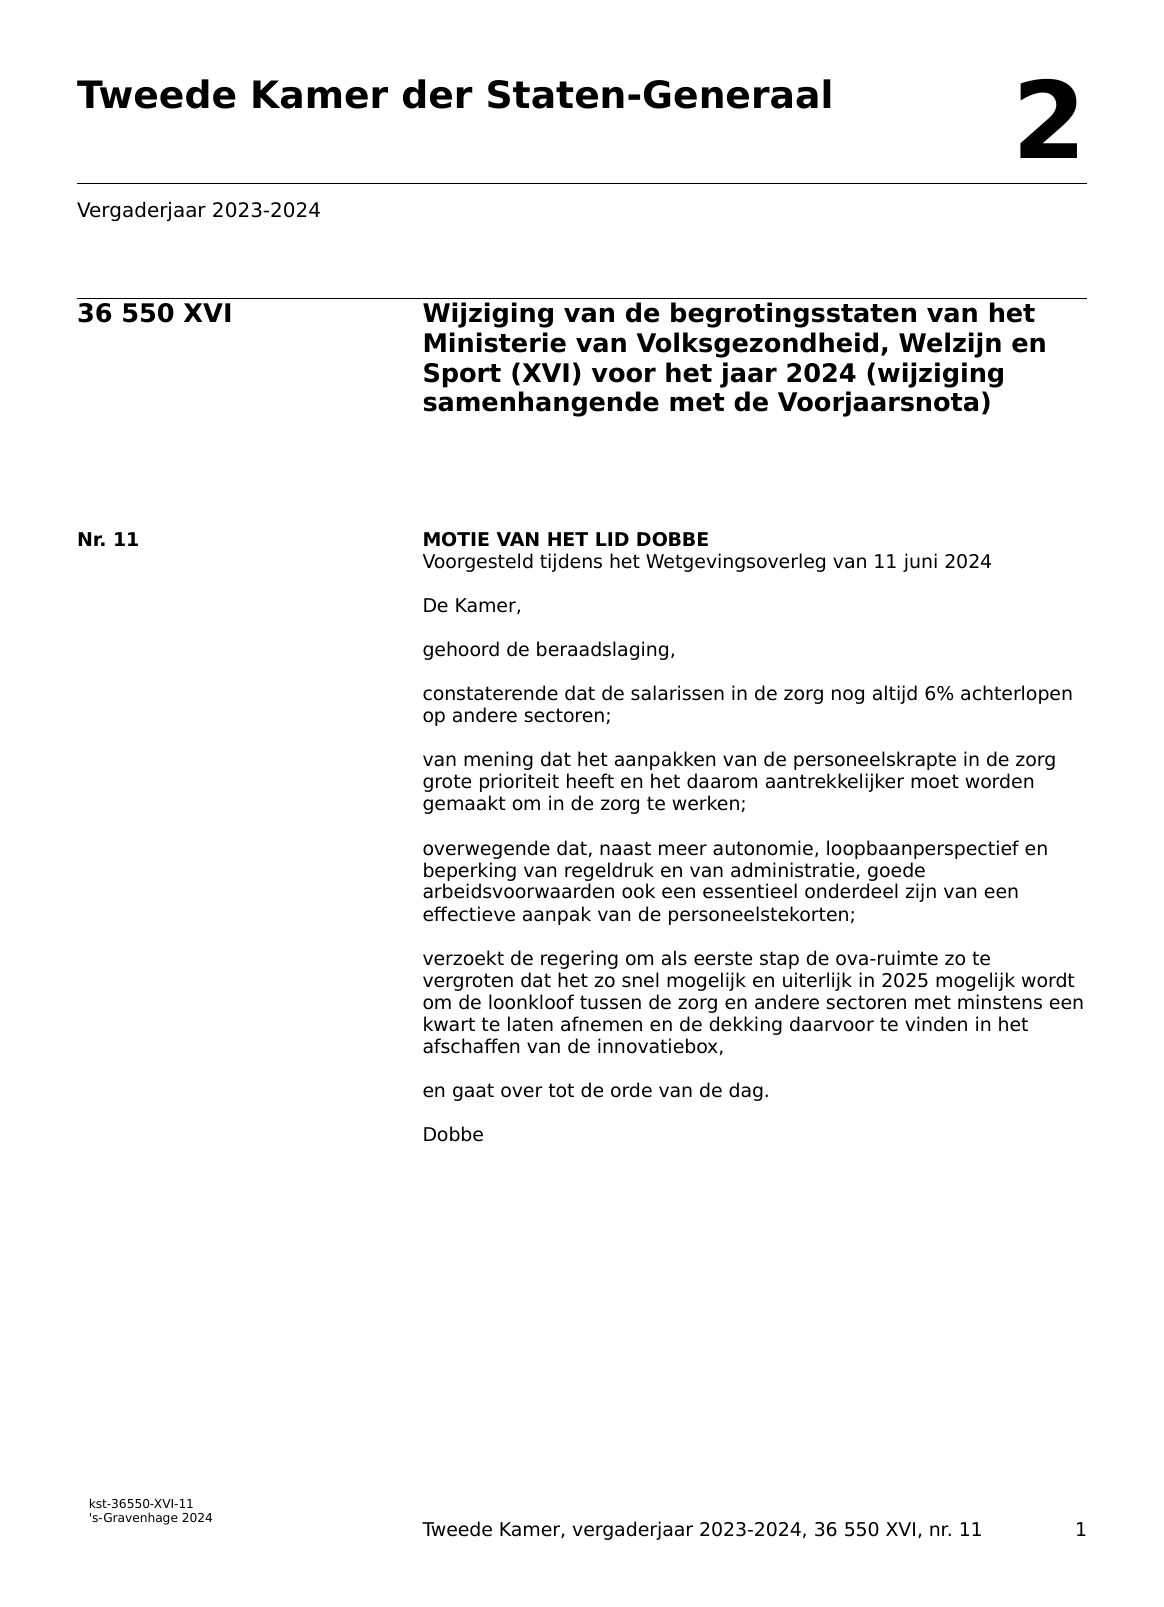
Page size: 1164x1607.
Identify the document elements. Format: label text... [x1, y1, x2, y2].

table_header 2 [886, 59, 1087, 183]
text kst-36550-XVI-11 [88, 1497, 323, 1511]
text van mening dat het aanpakken van de personeelskrapte in de zorg grote prioriteit heeft en het daarom aantrekkelijker moet worden gemaakt om in de zorg te werken; [422, 749, 1087, 815]
text verzoekt de regering om als eerste stap de ova-ruimte zo te vergroten dat het zo snel mogelijk en uiterlijk in 2025 mogelijk wordt om de loonkloof tussen de zorg en andere sectoren met minstens een kwart te laten afnemen en de dekking daarvoor te vinden in het afschaffen van de innovatiebox, [422, 948, 1087, 1057]
table_cell Vergaderjaar 2023-2024 [77, 184, 1087, 298]
text overwegende dat, naast meer autonomie, loopbaanperspectief en beperking van regeldruk en van administratie, goede arbeidsvoorwaarden ook een essentieel onderdeel zijn van een effectieve aanpak van de personeelstekorten; [422, 837, 1087, 925]
text 's-Gravenhage 2024 [88, 1511, 323, 1525]
text constaterende dat de salarissen in de zorg nog altijd 6% achterlopen op andere sectoren; [422, 683, 1087, 727]
text Dobbe [422, 1124, 1087, 1146]
text en gaat over tot de orde van de dag. [422, 1080, 1087, 1102]
table_header Tweede Kamer der Staten-Generaal [77, 59, 886, 183]
text gehoord de beraadslaging, [422, 639, 1087, 661]
text De Kamer, [422, 595, 1087, 617]
text Voorgesteld tijdens het Wetgevingsoverleg van 11 juni 2024 [422, 551, 1087, 573]
subtitle 36 550 XVI Wijziging van de begrotingsstaten van het Ministerie van Volksgezondheid, Welzijn en Sport (XVI) voor het jaar 2024 (wijziging samenhangende met de Voorjaarsnota) [77, 299, 1087, 418]
subtitle Nr. 11 MOTIE VAN HET LID DOBBE [77, 529, 1087, 551]
